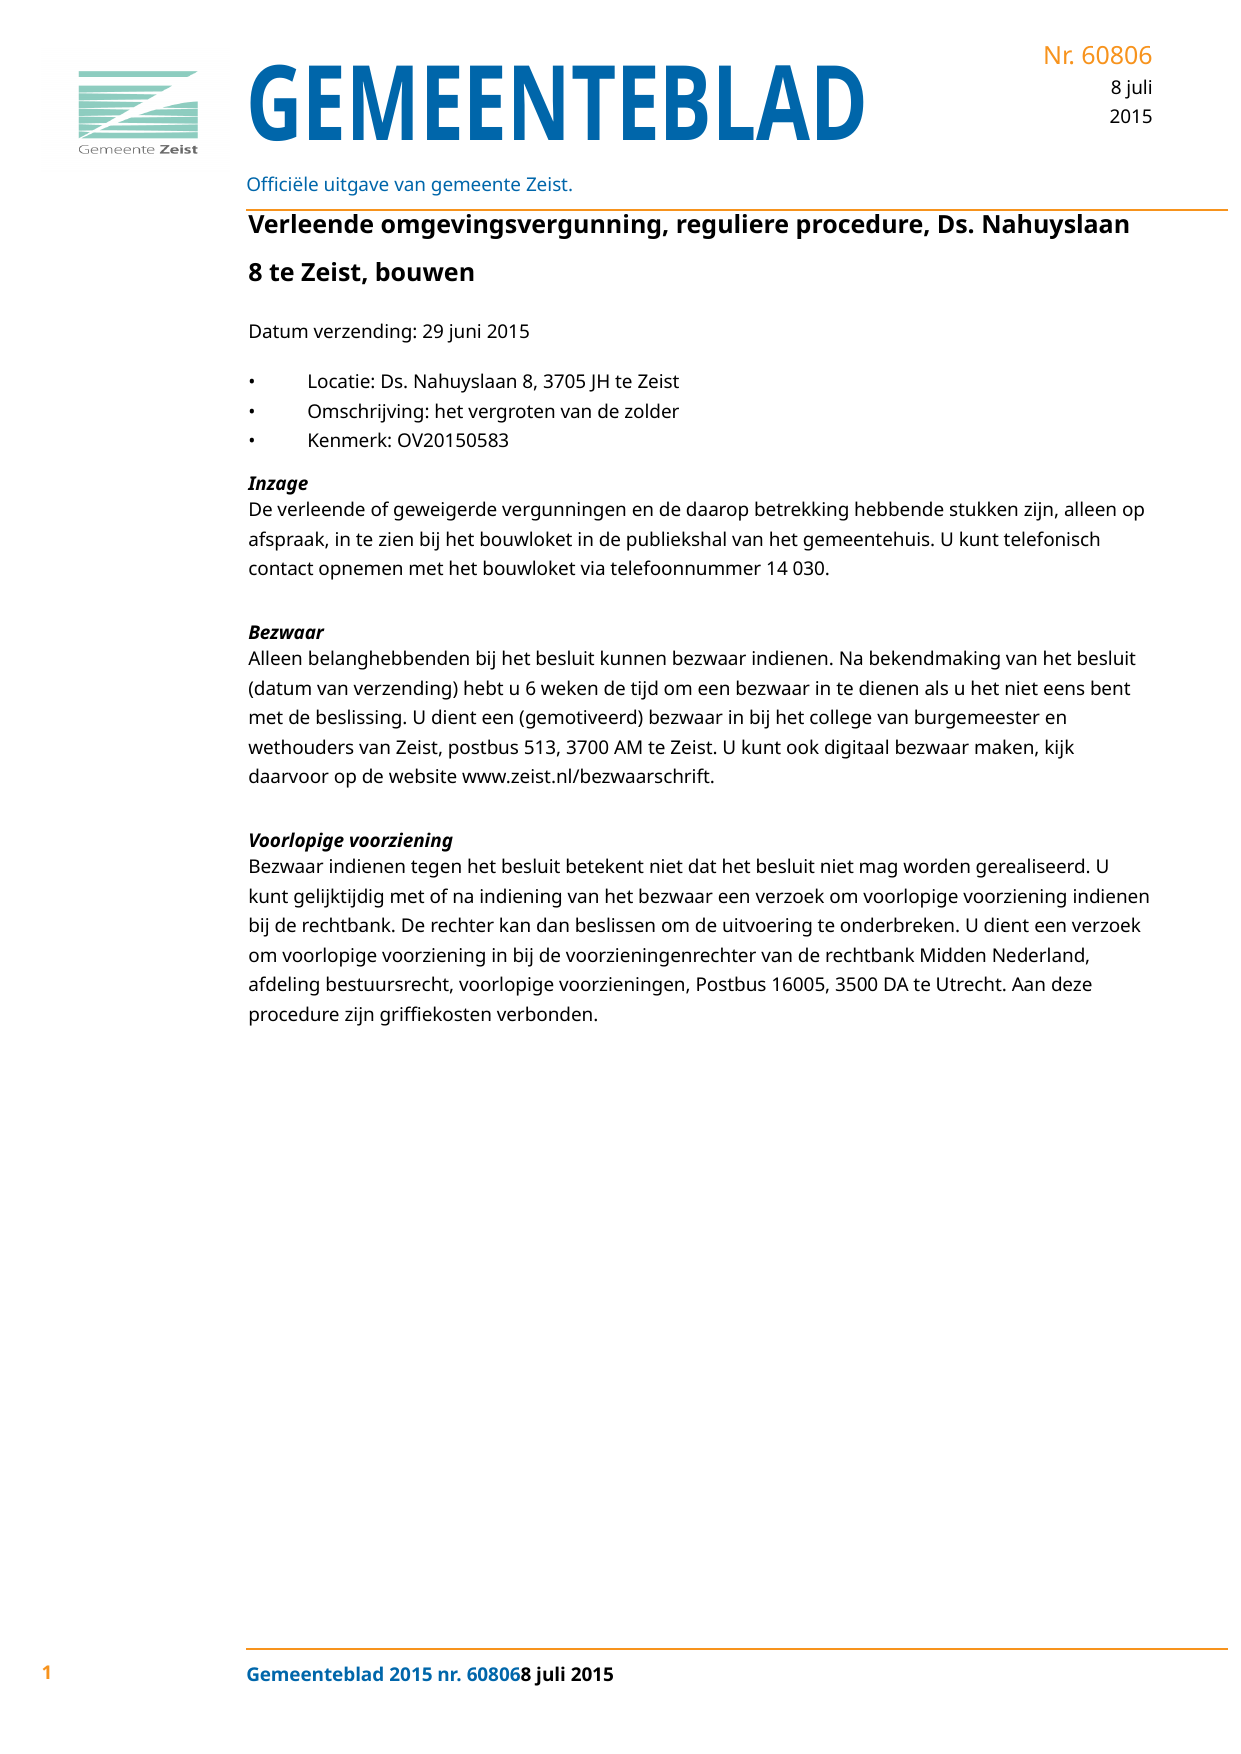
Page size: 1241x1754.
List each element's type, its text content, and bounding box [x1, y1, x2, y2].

text Bezwaar indienen tegen het besluit betekent niet dat het besluit niet mag worden gerealiseerd. U kunt gelijktijdig met of na indiening van het bezwaar een verzoek om voorlopige voorziening indienen bij de rechtbank. De rechter kan dan beslissen om de uitvoering te onderbreken. U dient een verzoek om voorlopige voorziening in bij de voorzieningenrechter van de rechtbank Midden Nederland, afdeling bestuursrecht, voorlopige voorzieningen, Postbus 16005, 3500 DA te Utrecht. Aan deze procedure zijn griffiekosten verbonden. [248, 853, 1152, 1027]
text Verleende omgevingsvergunning, reguliere procedure, Ds. Nahuyslaan 8 te Zeist, bouwen [248, 211, 1152, 288]
text Datum verzending: 29 juni 2015 [248, 318, 1152, 344]
list Locatie: Ds. Nahuyslaan 8, 3705 JH te Zeist [248, 368, 1152, 394]
text Voorlopige voorziening [248, 827, 1152, 853]
list Omschrijving: het vergroten van de zolder [248, 398, 1152, 424]
text Alleen belanghebbenden bij het besluit kunnen bezwaar indienen. Na bekendmaking van het besluit (datum van verzending) hebt u 6 weken de tijd om een bezwaar in te dienen als u het niet eens bent met de beslissing. U dient een (gemotiveerd) bezwaar in bij het college van burgemeester en wethouders van Zeist, postbus 513, 3700 AM te Zeist. U kunt ook digitaal bezwaar maken, kijk daarvoor op de website www.zeist.nl/bezwaarschrift. [248, 645, 1152, 789]
text Bezwaar [248, 619, 1152, 645]
picture [41, 47, 231, 172]
list Kenmerk: OV20150583 [248, 427, 1152, 453]
text De verleende of geweigerde vergunningen en de daarop betrekking hebbende stukken zijn, alleen op afspraak, in te zien bij het bouwloket in de publiekshal van het gemeentehuis. U kunt telefonisch contact opnemen met het bouwloket via telefoonnummer 14 030. [248, 496, 1152, 581]
text Inzage [248, 471, 1152, 496]
